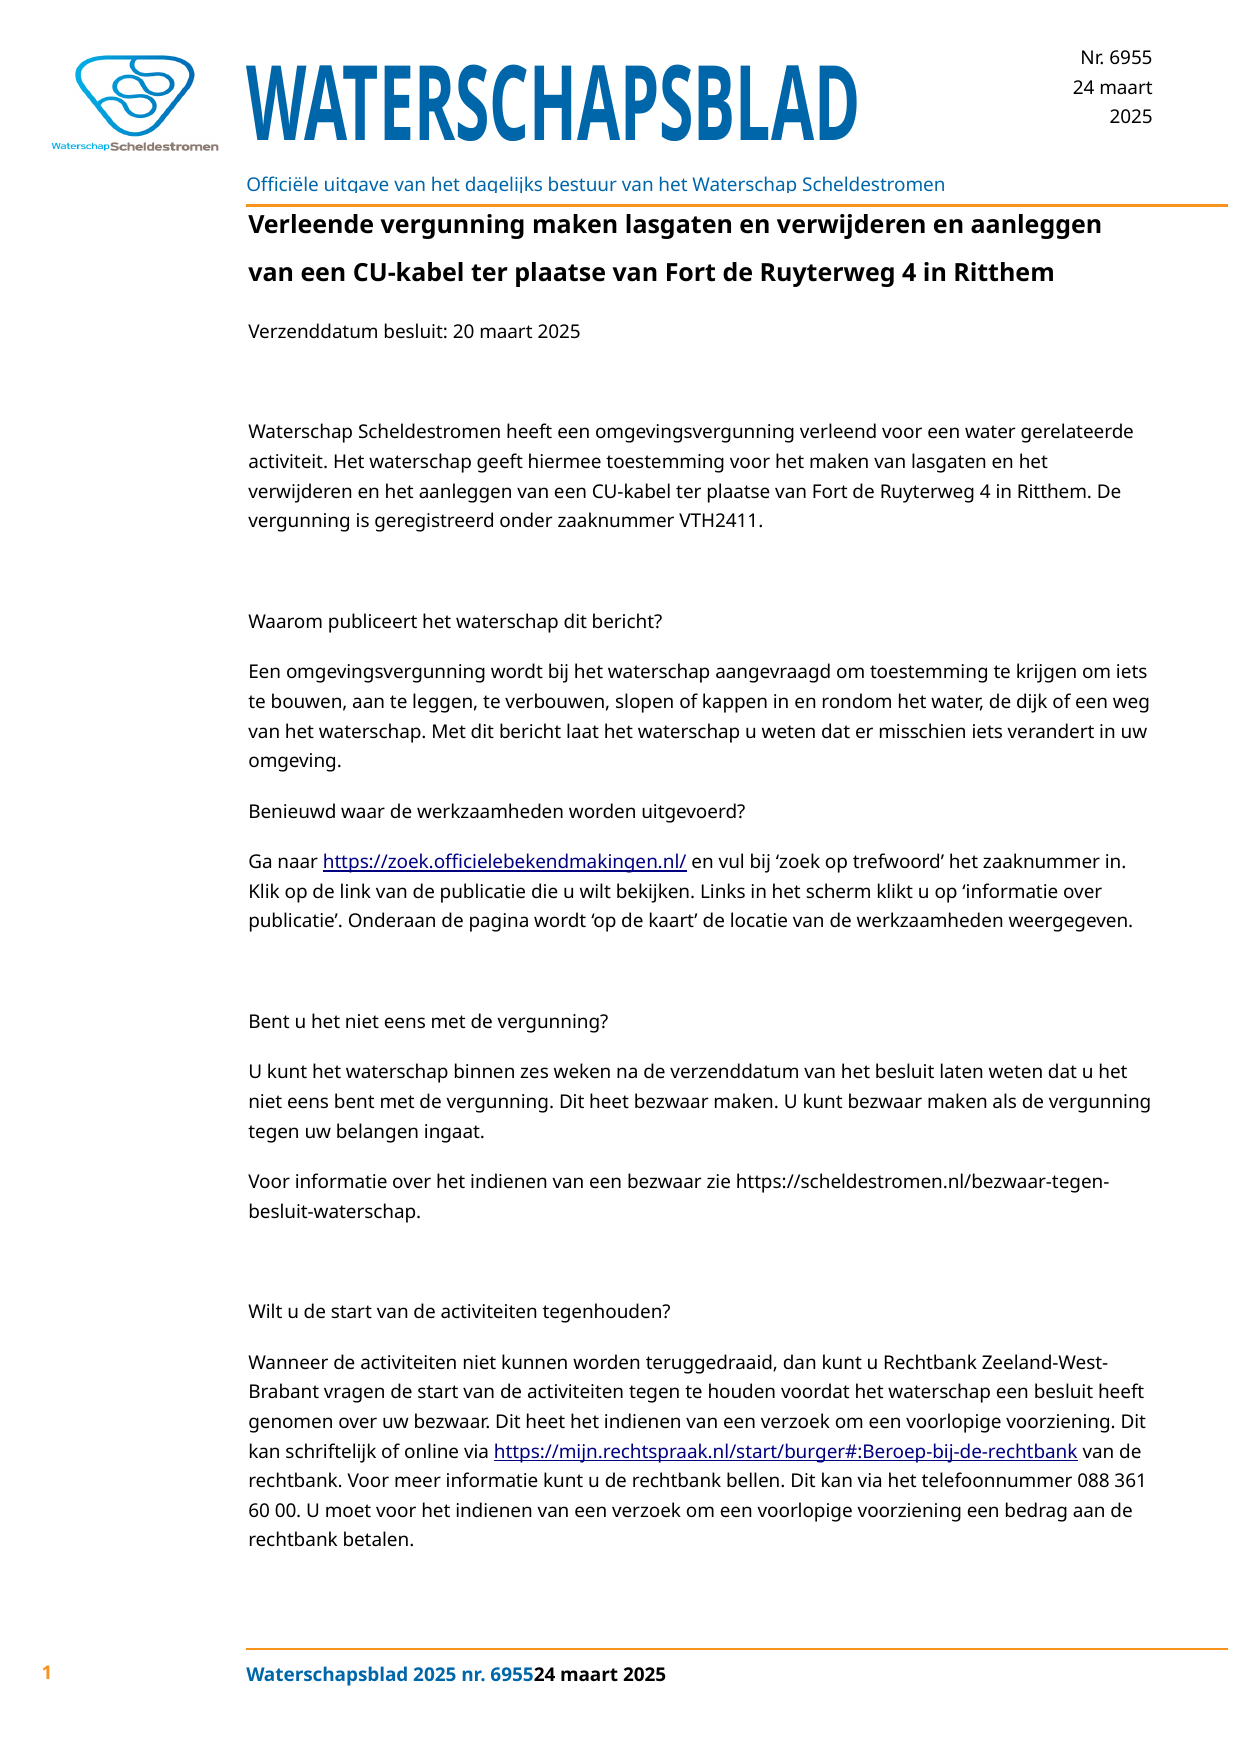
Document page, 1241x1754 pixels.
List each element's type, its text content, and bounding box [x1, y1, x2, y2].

text Verzenddatum besluit: 20 maart 2025 [248, 318, 1152, 344]
text Benieuwd waar de werkzaamheden worden uitgevoerd? [248, 798, 1152, 824]
text Waterschap Scheldestromen heeft een omgevingsvergunning verleend voor een water gerelateerde activiteit. Het waterschap geeft hiermee toestemming voor het maken van lasgaten en het verwijderen en het aanleggen van een CU-kabel ter plaatse van Fort de Ruyterweg 4 in Ritthem. De vergunning is geregistreerd onder zaaknummer VTH2411. [248, 419, 1152, 533]
text Ga naar https://zoek.officielebekendmakingen.nl/ en vul bij ‘zoek op trefwoord’ het zaaknummer in. Klik op de link van de publicatie die u wilt bekijken. Links in het scherm klikt u op ‘informatie over publicatie’. Onderaan de pagina wordt ‘op de kaart’ de locatie van de werkzaamheden weergegeven. [248, 848, 1152, 933]
text U kunt het waterschap binnen zes weken na de verzenddatum van het besluit laten weten dat u het niet eens bent met de vergunning. Dit heet bezwaar maken. U kunt bezwaar maken als de vergunning tegen uw belangen ingaat. [248, 1059, 1152, 1144]
text Wilt u de start van de activiteiten tegenhouden? [248, 1299, 1152, 1324]
text Wanneer de activiteiten niet kunnen worden teruggedraaid, dan kunt u Rechtbank Zeeland-West-Brabant vragen de start van de activiteiten tegen te houden voordat het waterschap een besluit heeft genomen over uw bezwaar. Dit heet het indienen van een verzoek om een voorlopige voorziening. Dit kan schriftelijk of online via https://mijn.rechtspraak.nl/start/burger#:Beroep-bij-de-rechtbank van de rechtbank. Voor meer informatie kunt u de rechtbank bellen. Dit kan via het telefoonnummer 088 361 60 00. U moet voor het indienen van een verzoek om een voorlopige voorziening een bedrag aan de rechtbank betalen. [248, 1349, 1152, 1552]
text Voor informatie over het indienen van een bezwaar zie https://scheldestromen.nl/bezwaar-tegen-besluit-waterschap. [248, 1168, 1152, 1224]
text Bent u het niet eens met de vergunning? [248, 1008, 1152, 1034]
picture [41, 47, 231, 172]
text Waarom publiceert het waterschap dit bericht? [248, 608, 1152, 634]
text Verleende vergunning maken lasgaten en verwijderen en aanleggen van een CU-kabel ter plaatse van Fort de Ruyterweg 4 in Ritthem [248, 207, 1152, 288]
text Een omgevingsvergunning wordt bij het waterschap aangevraagd om toestemming te krijgen om iets te bouwen, aan te leggen, te verbouwen, slopen of kappen in en rondom het water, de dijk of een weg van het waterschap. Met dit bericht laat het waterschap u weten dat er misschien iets verandert in uw omgeving. [248, 659, 1152, 773]
